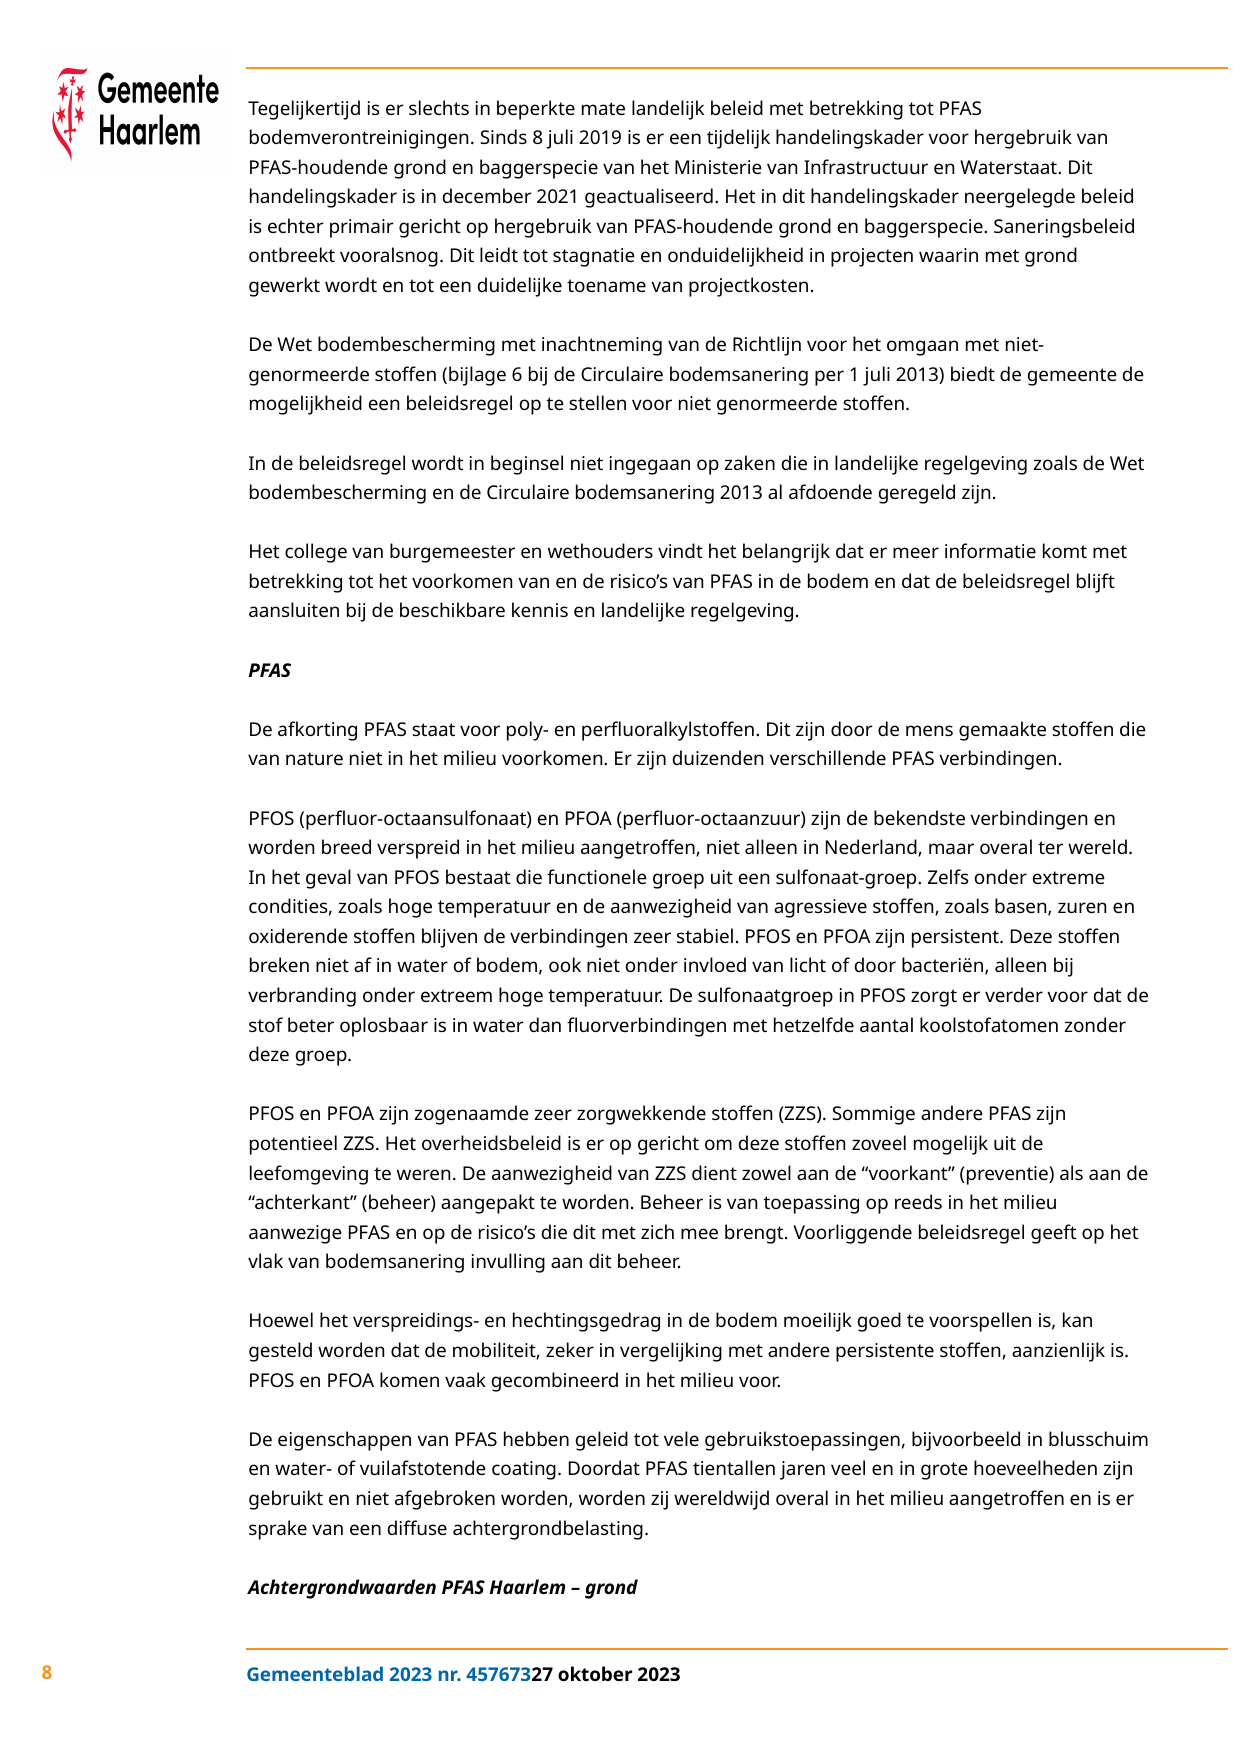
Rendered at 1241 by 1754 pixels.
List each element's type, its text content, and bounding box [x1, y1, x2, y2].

text De afkorting PFAS staat voor poly- en perfluoralkylstoffen. Dit zijn door de mens gemaakte stoffen die van nature niet in het milieu voorkomen. Er zijn duizenden verschillende PFAS verbindingen. [248, 716, 1152, 771]
text PFOS en PFOA zijn zogenaamde zeer zorgwekkende stoffen (ZZS). Sommige andere PFAS zijn potentieel ZZS. Het overheidsbeleid is er op gericht om deze stoffen zoveel mogelijk uit de leefomgeving te weren. De aanwezigheid van ZZS dient zowel aan de “voorkant” (preventie) als aan de “achterkant” (beheer) aangepakt te worden. Beheer is van toepassing op reeds in het milieu aanwezige PFAS en op de risico’s die dit met zich mee brengt. Voorliggende beleidsregel geeft op het vlak van bodemsanering invulling aan dit beheer. [248, 1101, 1152, 1274]
text PFOS (perfluor-octaansulfonaat) en PFOA (perfluor-octaanzuur) zijn de bekendste verbindingen en worden breed verspreid in het milieu aangetroffen, niet alleen in Nederland, maar overal ter wereld. In het geval van PFOS bestaat die functionele groep uit een sulfonaat-groep. Zelfs onder extreme condities, zoals hoge temperatuur en de aanwezigheid van agressieve stoffen, zoals basen, zuren en oxiderende stoffen blijven de verbindingen zeer stabiel. PFOS en PFOA zijn persistent. Deze stoffen breken niet af in water of bodem, ook niet onder invloed van licht of door bacteriën, alleen bij verbranding onder extreem hoge temperatuur. De sulfonaatgroep in PFOS zorgt er verder voor dat de stof beter oplosbaar is in water dan fluorverbindingen met hetzelfde aantal koolstofatomen zonder deze groep. [248, 805, 1152, 1067]
text De Wet bodembescherming met inachtneming van de Richtlijn voor het omgaan met niet-genormeerde stoffen (bijlage 6 bij de Circulaire bodemsanering per 1 juli 2013) biedt de gemeente de mogelijkheid een beleidsregel op te stellen voor niet genormeerde stoffen. [248, 331, 1152, 416]
text De eigenschappen van PFAS hebben geleid tot vele gebruikstoepassingen, bijvoorbeeld in blusschuim en water- of vuilafstotende coating. Doordat PFAS tientallen jaren veel en in grote hoeveelheden zijn gebruikt en niet afgebroken worden, worden zij wereldwijd overal in het milieu aangetroffen en is er sprake van een diffuse achtergrondbelasting. [248, 1426, 1152, 1541]
text Tegelijkertijd is er slechts in beperkte mate landelijk beleid met betrekking tot PFAS bodemverontreinigingen. Sinds 8 juli 2019 is er een tijdelijk handelingskader voor hergebruik van PFAS-houdende grond en baggerspecie van het Ministerie van Infrastructuur en Waterstaat. Dit handelingskader is in december 2021 geactualiseerd. Het in dit handelingskader neergelegde beleid is echter primair gericht op hergebruik van PFAS-houdende grond en baggerspecie. Saneringsbeleid ontbreekt vooralsnog. Dit leidt tot stagnatie en onduidelijkheid in projecten waarin met grond gewerkt wordt en tot een duidelijke toename van projectkosten. [248, 95, 1152, 298]
text Achtergrondwaarden PFAS Haarlem – grond [248, 1574, 1152, 1600]
text Hoewel het verspreidings- en hechtingsgedrag in de bodem moeilijk goed te voorspellen is, kan gesteld worden dat de mobiliteit, zeker in vergelijking met andere persistente stoffen, aanzienlijk is. PFOS en PFOA komen vaak gecombineerd in het milieu voor. [248, 1308, 1152, 1393]
text In de beleidsregel wordt in beginsel niet ingegaan op zaken die in landelijke regelgeving zoals de Wet bodembescherming en de Circulaire bodemsanering 2013 al afdoende geregeld zijn. [248, 450, 1152, 505]
text PFAS [248, 657, 1152, 683]
text Het college van burgemeester en wethouders vindt het belangrijk dat er meer informatie komt met betrekking tot het voorkomen van en de risico’s van PFAS in de bodem en dat de beleidsregel blijft aansluiten bij de beschikbare kennis en landelijke regelgeving. [248, 538, 1152, 623]
picture [41, 47, 231, 172]
